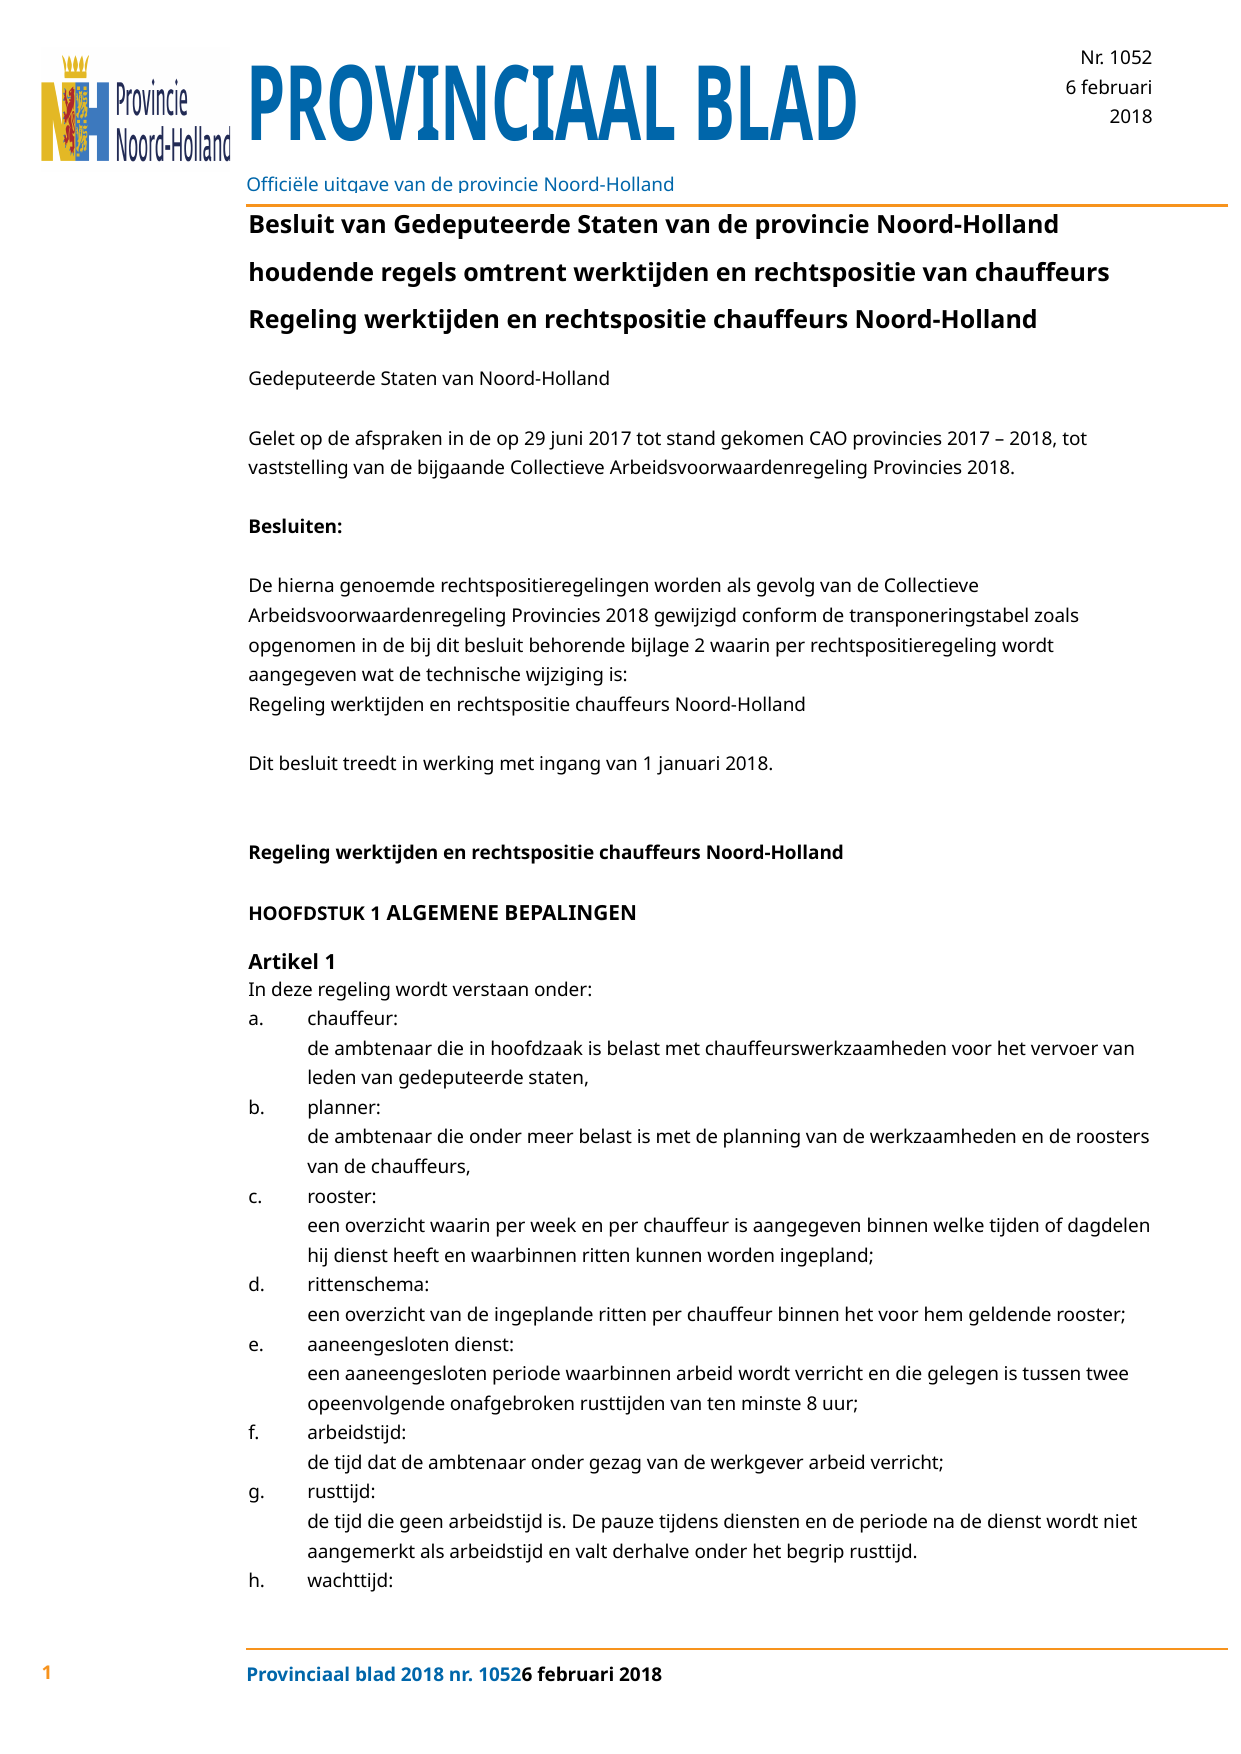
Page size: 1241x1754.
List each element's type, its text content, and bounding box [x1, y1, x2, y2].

text Gelet op de afspraken in de op 29 juni 2017 tot stand gekomen CAO provincies 2017 – 2018, tot vaststelling van de bijgaande Collectieve Arbeidsvoorwaardenregeling Provincies 2018. [248, 425, 1152, 480]
list een overzicht waarin per week en per chauffeur is aangegeven binnen welke tijden of dagdelen hij dienst heeft en waarbinnen ritten kunnen worden ingepland; [248, 1212, 1152, 1268]
list rooster: [248, 1183, 1152, 1208]
list de ambtenaar die in hoofdzaak is belast met chauffeurswerkzaamheden voor het vervoer van leden van gedeputeerde staten, [248, 1035, 1152, 1090]
list chauffeur: [248, 1005, 1152, 1031]
text Besluit van Gedeputeerde Staten van de provincie Noord-Holland houdende regels omtrent werktijden en rechtspositie van chauffeurs Regeling werktijden en rechtspositie chauffeurs Noord-Holland [248, 207, 1152, 336]
text Dit besluit treedt in werking met ingang van 1 januari 2018. [248, 750, 1152, 776]
list een overzicht van de ingeplande ritten per chauffeur binnen het voor hem geldende rooster; [248, 1301, 1152, 1327]
list planner: [248, 1094, 1152, 1120]
text Regeling werktijden en rechtspositie chauffeurs Noord-Holland [248, 839, 1152, 864]
text Artikel 1 [248, 947, 1152, 976]
list rittenschema: [248, 1272, 1152, 1297]
list aaneengesloten dienst: [248, 1331, 1152, 1356]
text Besluiten: [248, 513, 1152, 539]
text Gedeputeerde Staten van Noord-Holland [248, 366, 1152, 391]
list de tijd die geen arbeidstijd is. De pauze tijdens diensten en de periode na de dienst wordt niet aangemerkt als arbeidstijd en valt derhalve onder het begrip rusttijd. [248, 1508, 1152, 1563]
text De hierna genoemde rechtspositieregelingen worden als gevolg van de Collectieve Arbeidsvoorwaardenregeling Provincies 2018 gewijzigd conform de transponeringstabel zoals opgenomen in de bij dit besluit behorende bijlage 2 waarin per rechtspositieregeling wordt aangegeven wat de technische wijziging is: [248, 573, 1152, 687]
list de tijd dat de ambtenaar onder gezag van de werkgever arbeid verricht; [248, 1449, 1152, 1475]
list de ambtenaar die onder meer belast is met de planning van de werkzaamheden en de roosters van de chauffeurs, [248, 1124, 1152, 1179]
text In deze regeling wordt verstaan onder: [248, 976, 1152, 1001]
list een aaneengesloten periode waarbinnen arbeid wordt verricht en die gelegen is tussen twee opeenvolgende onafgebroken rusttijden van ten minste 8 uur; [248, 1360, 1152, 1416]
list arbeidstijd: [248, 1419, 1152, 1445]
text Regeling werktijden en rechtspositie chauffeurs Noord-Holland [248, 691, 1152, 717]
text HOOFDSTUK 1 ALGEMENE BEPALINGEN [248, 898, 1152, 926]
list wachttijd: [248, 1567, 1152, 1593]
list rusttijd: [248, 1479, 1152, 1504]
picture [41, 47, 231, 172]
